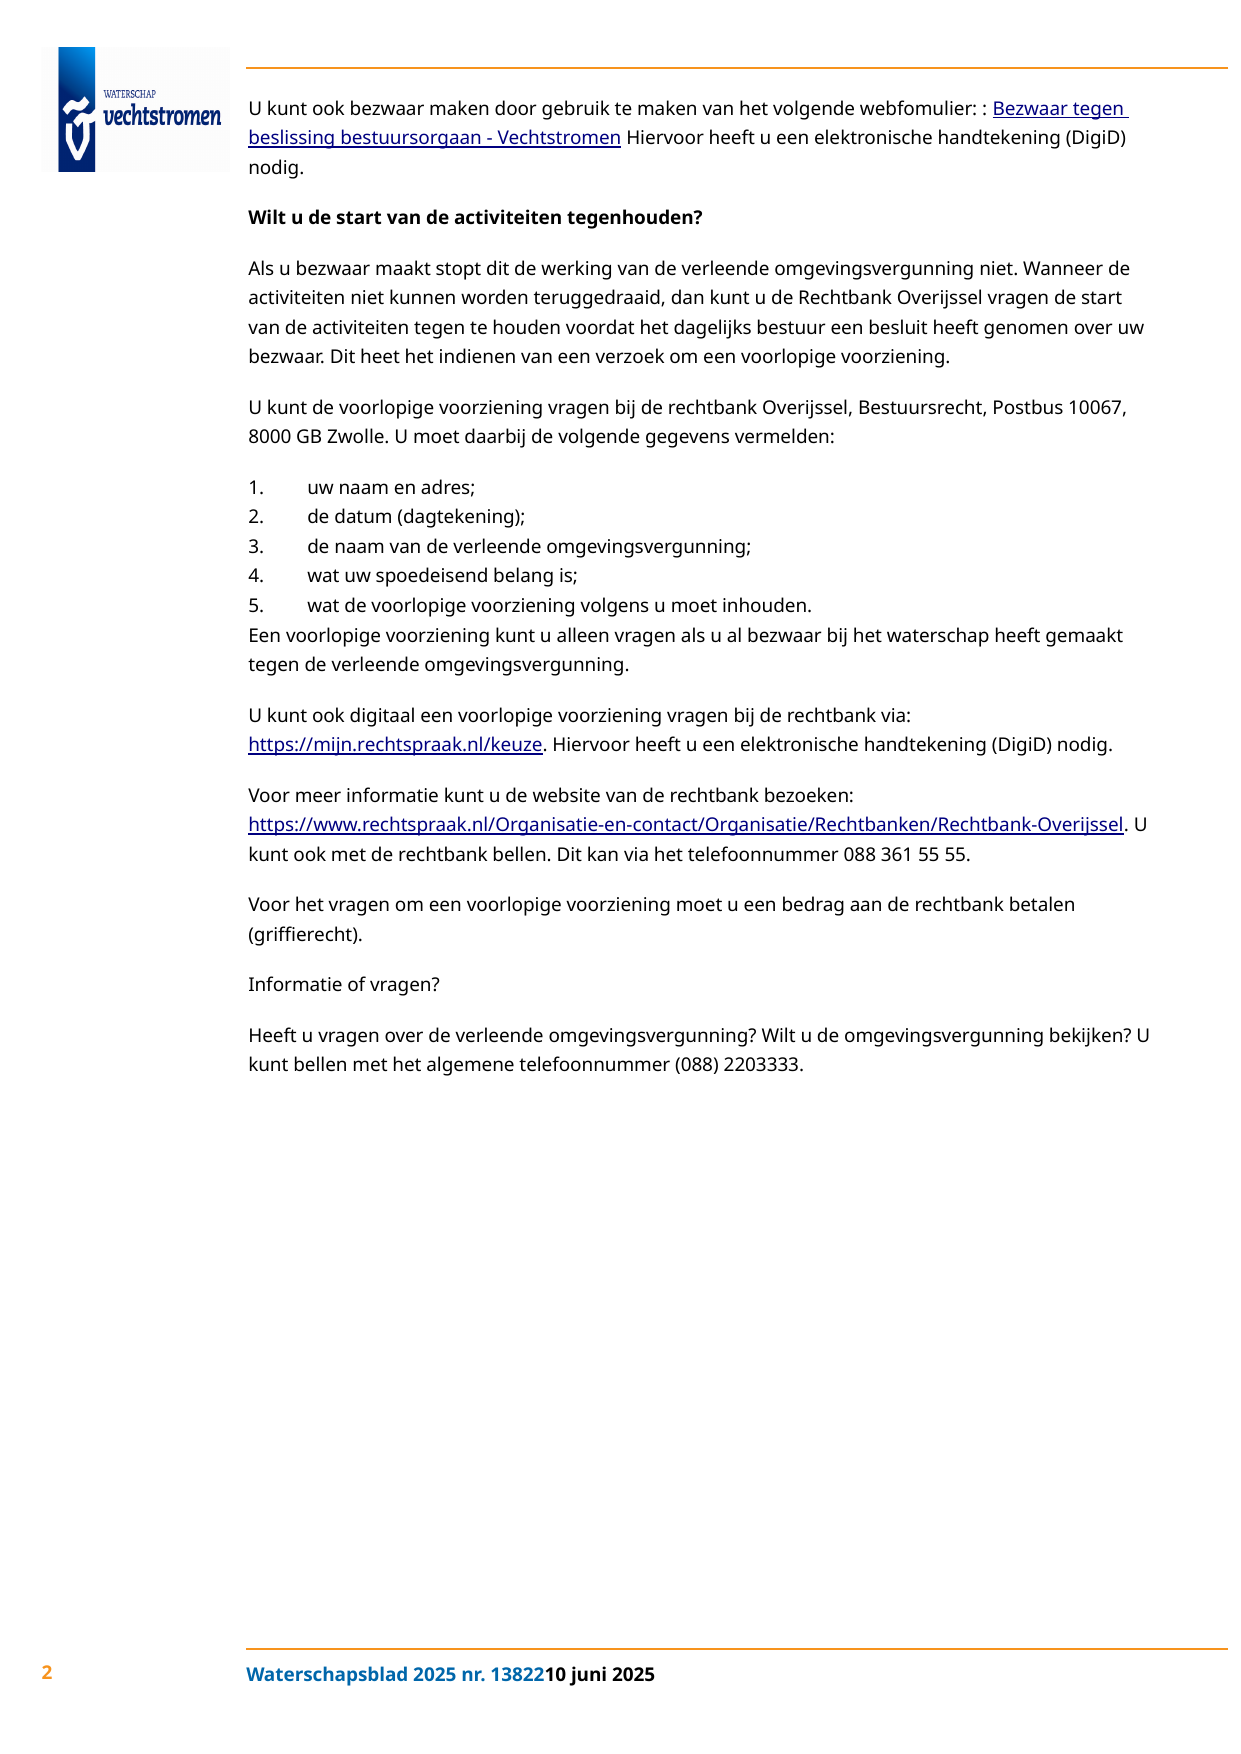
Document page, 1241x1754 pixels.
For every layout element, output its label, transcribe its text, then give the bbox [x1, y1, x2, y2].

list wat uw spoedeisend belang is; [248, 563, 1152, 588]
list wat de voorlopige voorziening volgens u moet inhouden. [248, 592, 1152, 618]
text Een voorlopige voorziening kunt u alleen vragen als u al bezwaar bij het waterschap heeft gemaakt tegen de verleende omgevingsvergunning. [248, 622, 1152, 677]
list uw naam en adres; [248, 474, 1152, 500]
text Wilt u de start van de activiteiten tegenhouden? [248, 204, 1152, 230]
list de naam van de verleende omgevingsvergunning; [248, 533, 1152, 559]
text U kunt ook digitaal een voorlopige voorziening vragen bij de rechtbank via: https://mijn.rechtspraak.nl/keuze. Hiervoor heeft u een elektronische handtekening (DigiD) nodig. [248, 702, 1152, 757]
text U kunt ook bezwaar maken door gebruik te maken van het volgende webfomulier: : Bezwaar tegen beslissing bestuursorgaan - Vechtstromen Hiervoor heeft u een elektronische handtekening (DigiD) nodig. [248, 95, 1152, 180]
text Informatie of vragen? [248, 971, 1152, 997]
list de datum (dagtekening); [248, 503, 1152, 529]
text U kunt de voorlopige voorziening vragen bij de rechtbank Overijssel, Bestuursrecht, Postbus 10067, 8000 GB Zwolle. U moet daarbij de volgende gegevens vermelden: [248, 394, 1152, 449]
picture [41, 47, 231, 172]
text Heeft u vragen over de verleende omgevingsvergunning? Wilt u de omgevingsvergunning bekijken? U kunt bellen met het algemene telefoonnummer (088) 2203333. [248, 1022, 1152, 1077]
text Voor het vragen om een voorlopige voorziening moet u een bedrag aan de rechtbank betalen (griffierecht). [248, 891, 1152, 947]
text Voor meer informatie kunt u de website van de rechtbank bezoeken: https://www.rechtspraak.nl/Organisatie-en-contact/Organisatie/Rechtbanken/Rechtbank-Overijssel. U kunt ook met de rechtbank bellen. Dit kan via het telefoonnummer 088 361 55 55. [248, 782, 1152, 867]
text Als u bezwaar maakt stopt dit de werking van de verleende omgevingsvergunning niet. Wanneer de activiteiten niet kunnen worden teruggedraaid, dan kunt u de Rechtbank Overijssel vragen de start van de activiteiten tegen te houden voordat het dagelijks bestuur een besluit heeft genomen over uw bezwaar. Dit heet het indienen van een verzoek om een voorlopige voorziening. [248, 255, 1152, 369]
